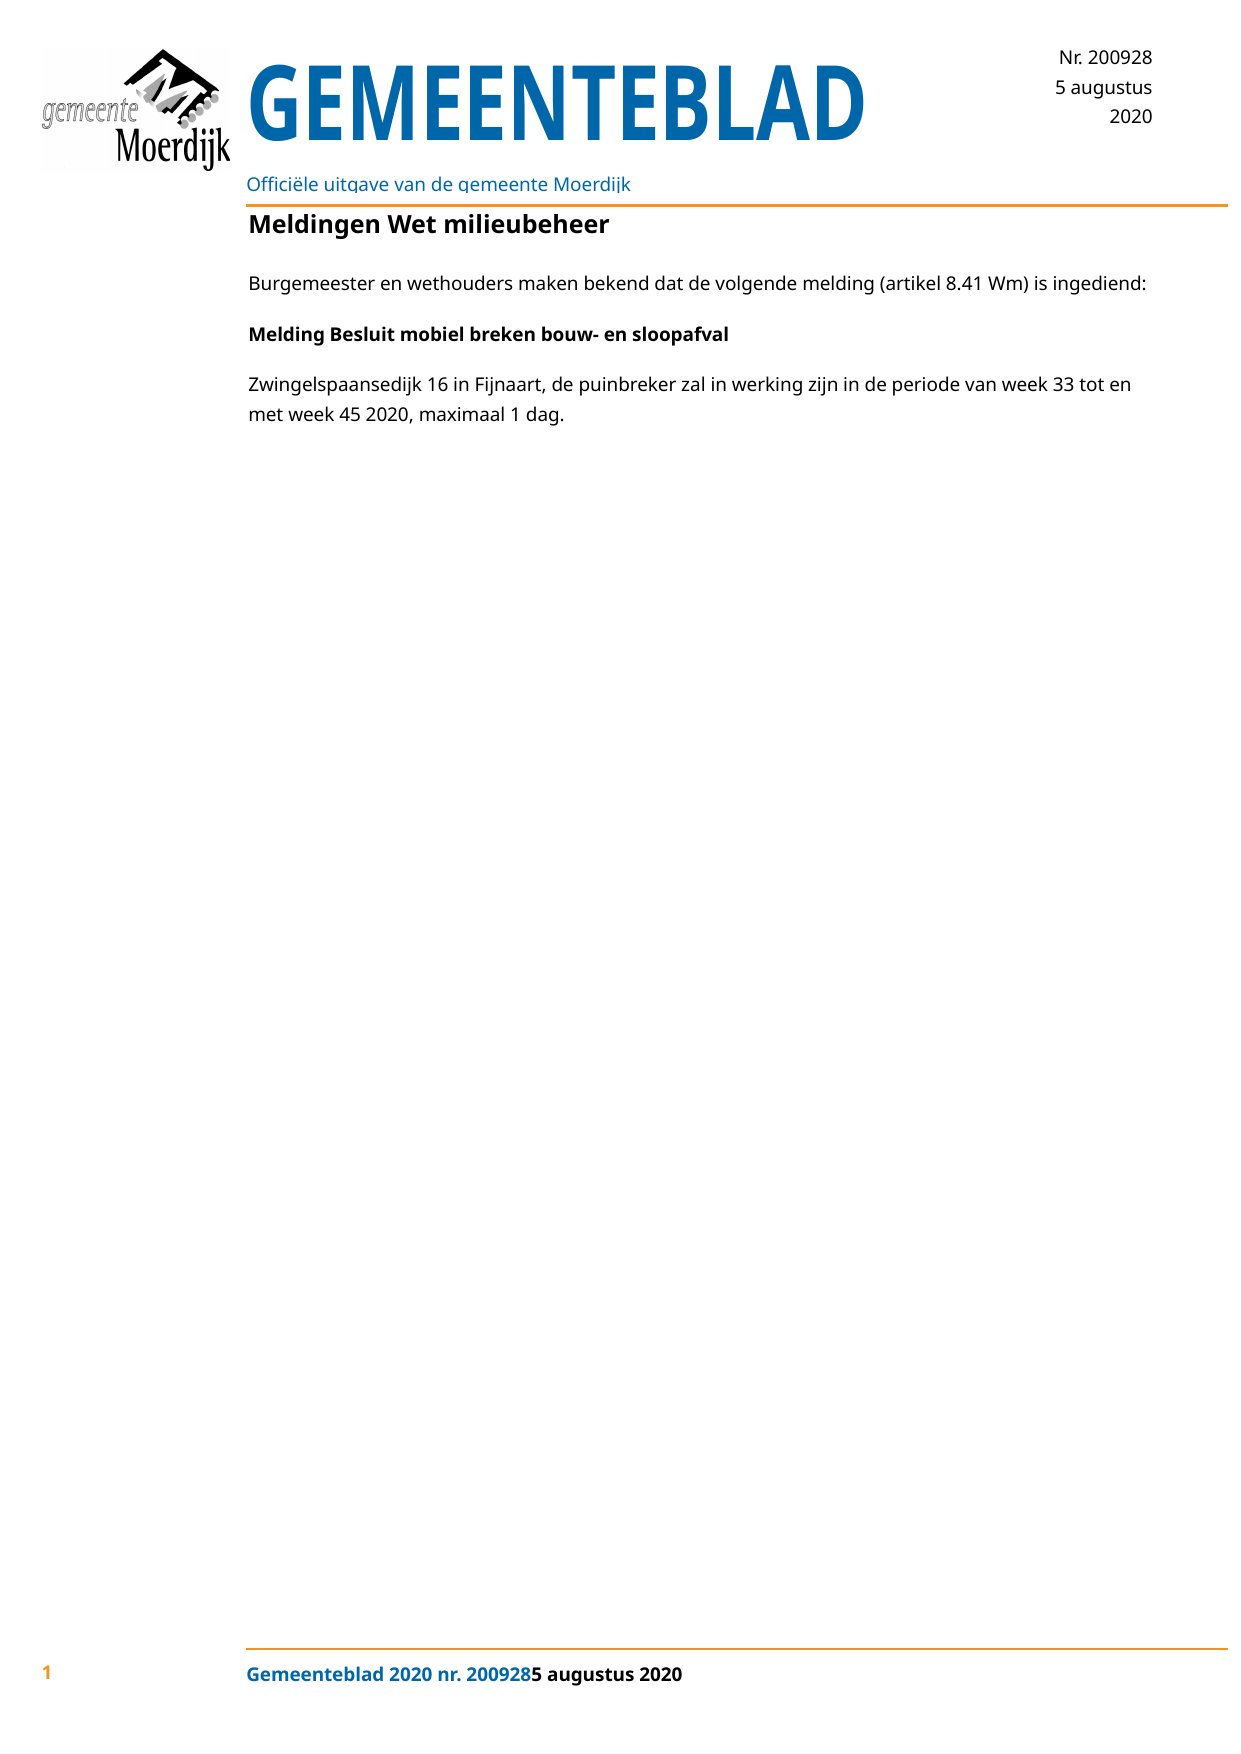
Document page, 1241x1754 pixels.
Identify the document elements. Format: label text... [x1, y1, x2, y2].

text Burgemeester en wethouders maken bekend dat de volgende melding (artikel 8.41 Wm) is ingediend: [248, 270, 1152, 296]
picture [41, 47, 231, 172]
text Melding Besluit mobiel breken bouw- en sloopafval [248, 321, 1152, 346]
text Meldingen Wet milieubeheer [248, 207, 1152, 241]
text Zwingelspaansedijk 16 in Fijnaart, de puinbreker zal in werking zijn in de periode van week 33 tot en met week 45 2020, maximaal 1 dag. [248, 371, 1152, 426]
